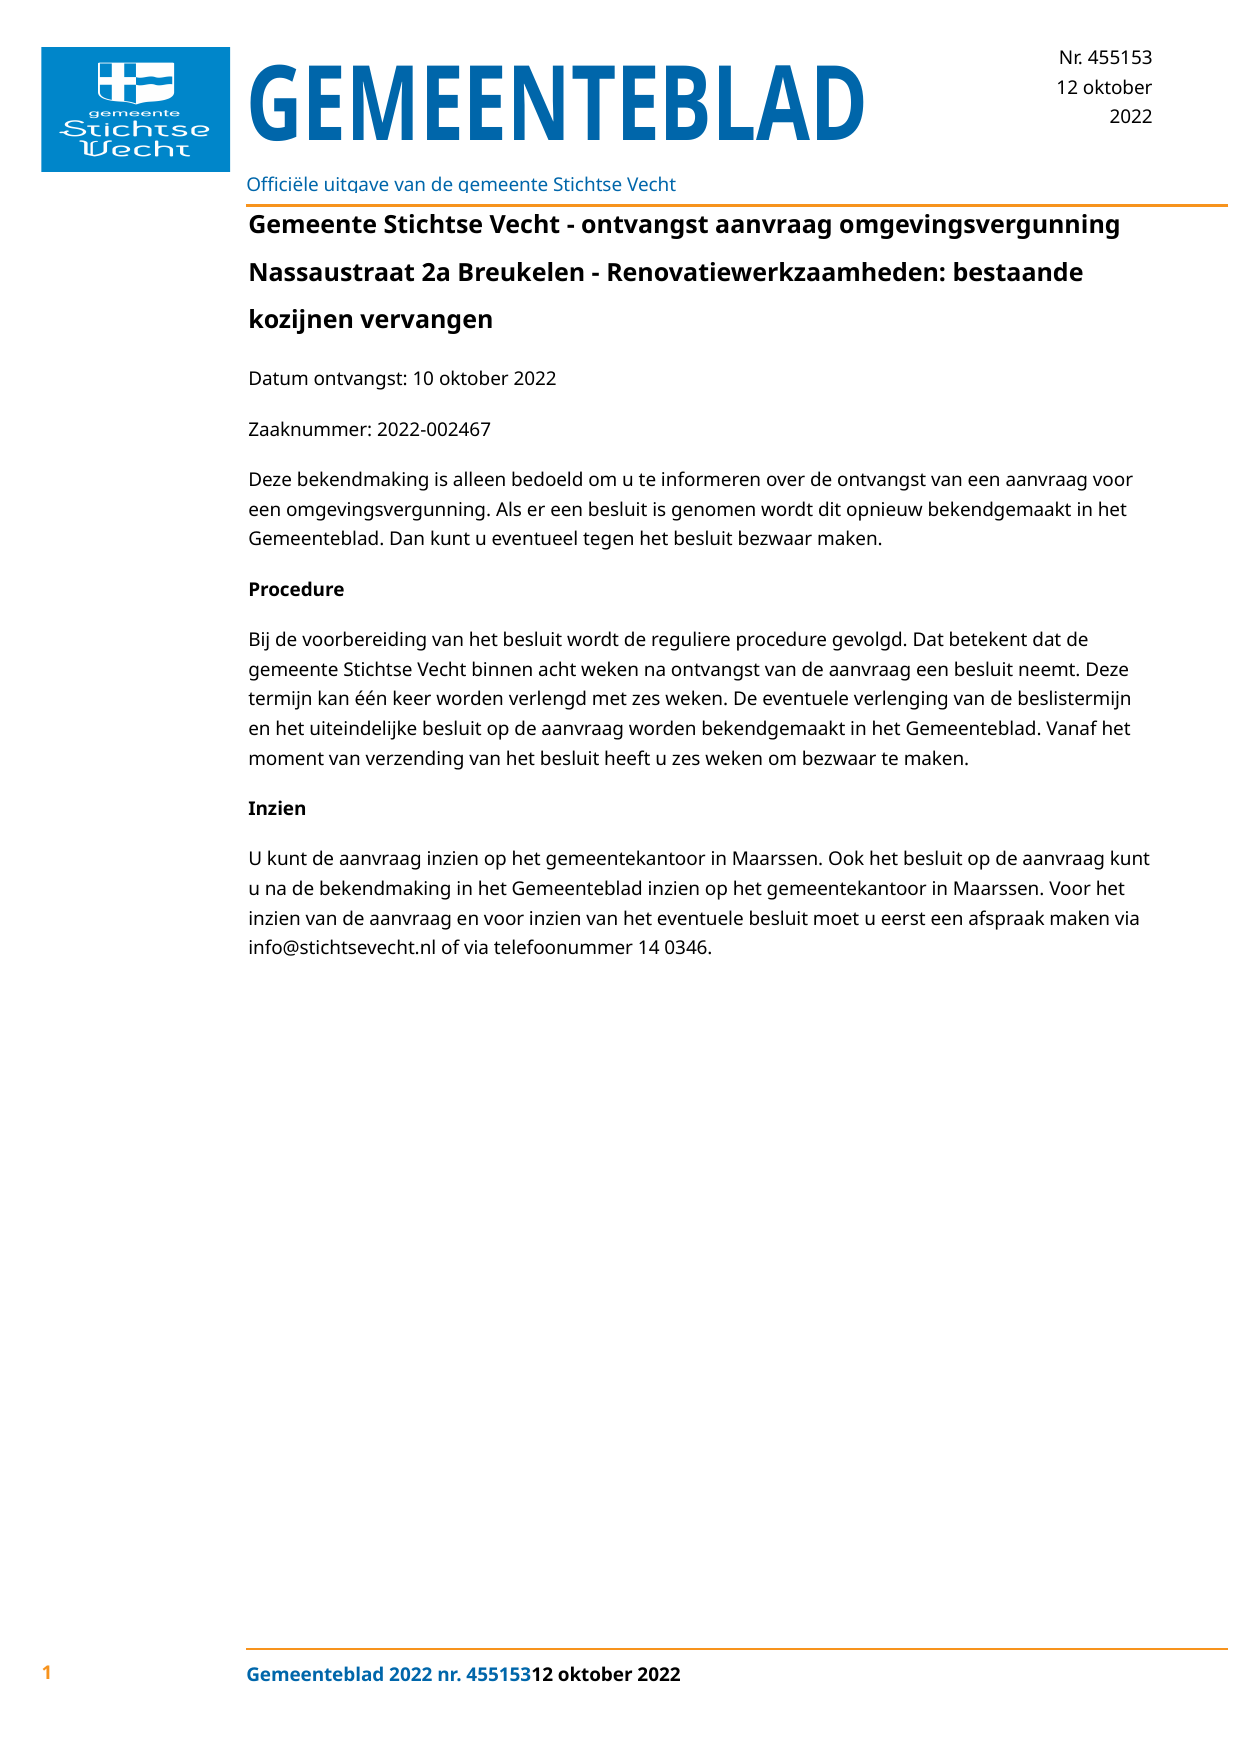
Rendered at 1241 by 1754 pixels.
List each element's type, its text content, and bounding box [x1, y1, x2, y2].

text Zaaknummer: 2022-002467 [248, 416, 1152, 442]
picture [137, 63, 174, 103]
picture [99, 63, 135, 101]
text Deze bekendmaking is alleen bedoeld om u te informeren over de ontvangst van een aanvraag voor een omgevingsvergunning. Als er een besluit is genomen wordt dit opnieuw bekendgemaakt in het Gemeenteblad. Dan kunt u eventueel tegen het besluit bezwaar maken. [248, 466, 1152, 551]
text Procedure [248, 576, 1152, 602]
text Inzien [248, 795, 1152, 821]
text Gemeente Stichtse Vecht - ontvangst aanvraag omgevingsvergunning Nassaustraat 2a Breukelen - Renovatiewerkzaamheden: bestaande kozijnen vervangen [248, 207, 1152, 336]
text Bij de voorbereiding van het besluit wordt de reguliere procedure gevolgd. Dat betekent dat de gemeente Stichtse Vecht binnen acht weken na ontvangst van de aanvraag een besluit neemt. Deze termijn kan één keer worden verlengd met zes weken. De eventuele verlenging van de beslistermijn en het uiteindelijke besluit op de aanvraag worden bekendgemaakt in het Gemeenteblad. Vanaf het moment van verzending van het besluit heeft u zes weken om bezwaar te maken. [248, 626, 1152, 770]
text Datum ontvangst: 10 oktober 2022 [248, 366, 1152, 391]
text U kunt de aanvraag inzien op het gemeentekantoor in Maarssen. Ook het besluit op de aanvraag kunt u na de bekendmaking in het Gemeenteblad inzien op het gemeentekantoor in Maarssen. Voor het inzien van de aanvraag en voor inzien van het eventuele besluit moet u eerst een afspraak maken via info@stichtsevecht.nl of via telefoonummer 14 0346. [248, 846, 1152, 960]
